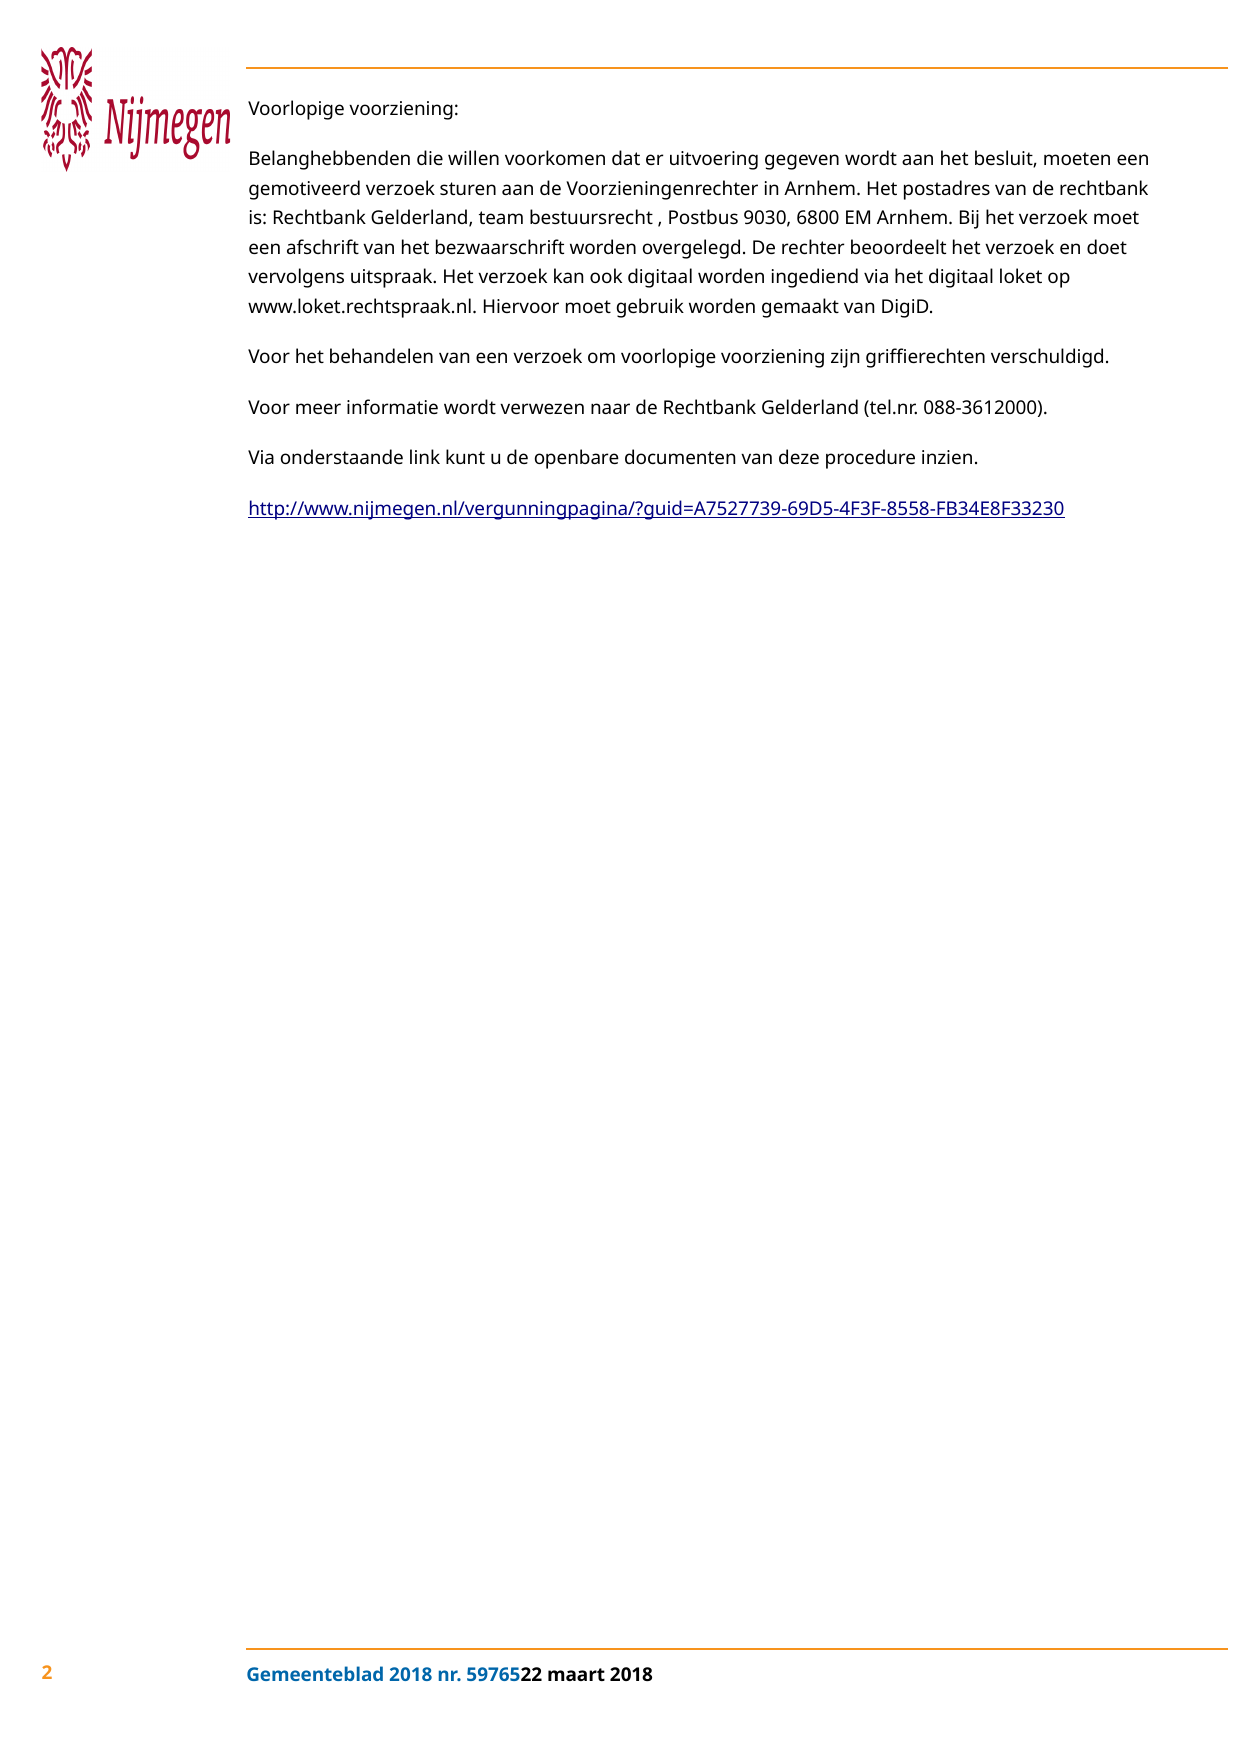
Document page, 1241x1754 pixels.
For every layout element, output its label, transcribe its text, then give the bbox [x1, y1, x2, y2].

text http://www.nijmegen.nl/vergunningpagina/?guid=A7527739-69D5-4F3F-8558-FB34E8F33230 [248, 495, 1152, 521]
text Voor het behandelen van een verzoek om voorlopige voorziening zijn griffierechten verschuldigd. [248, 343, 1152, 369]
text Belanghebbenden die willen voorkomen dat er uitvoering gegeven wordt aan het besluit, moeten een gemotiveerd verzoek sturen aan de Voorzieningenrechter in Arnhem. Het postadres van de rechtbank is: Rechtbank Gelderland, team bestuursrecht , Postbus 9030, 6800 EM Arnhem. Bij het verzoek moet een afschrift van het bezwaarschrift worden overgelegd. De rechter beoordeelt het verzoek en doet vervolgens uitspraak. Het verzoek kan ook digitaal worden ingediend via het digitaal loket op www.loket.rechtspraak.nl. Hiervoor moet gebruik worden gemaakt van DigiD. [248, 145, 1152, 319]
picture [41, 47, 231, 172]
text Via onderstaande link kunt u de openbare documenten van deze procedure inzien. [248, 444, 1152, 470]
text Voor meer informatie wordt verwezen naar de Rechtbank Gelderland (tel.nr. 088-3612000). [248, 394, 1152, 420]
text Voorlopige voorziening: [248, 95, 1152, 121]
